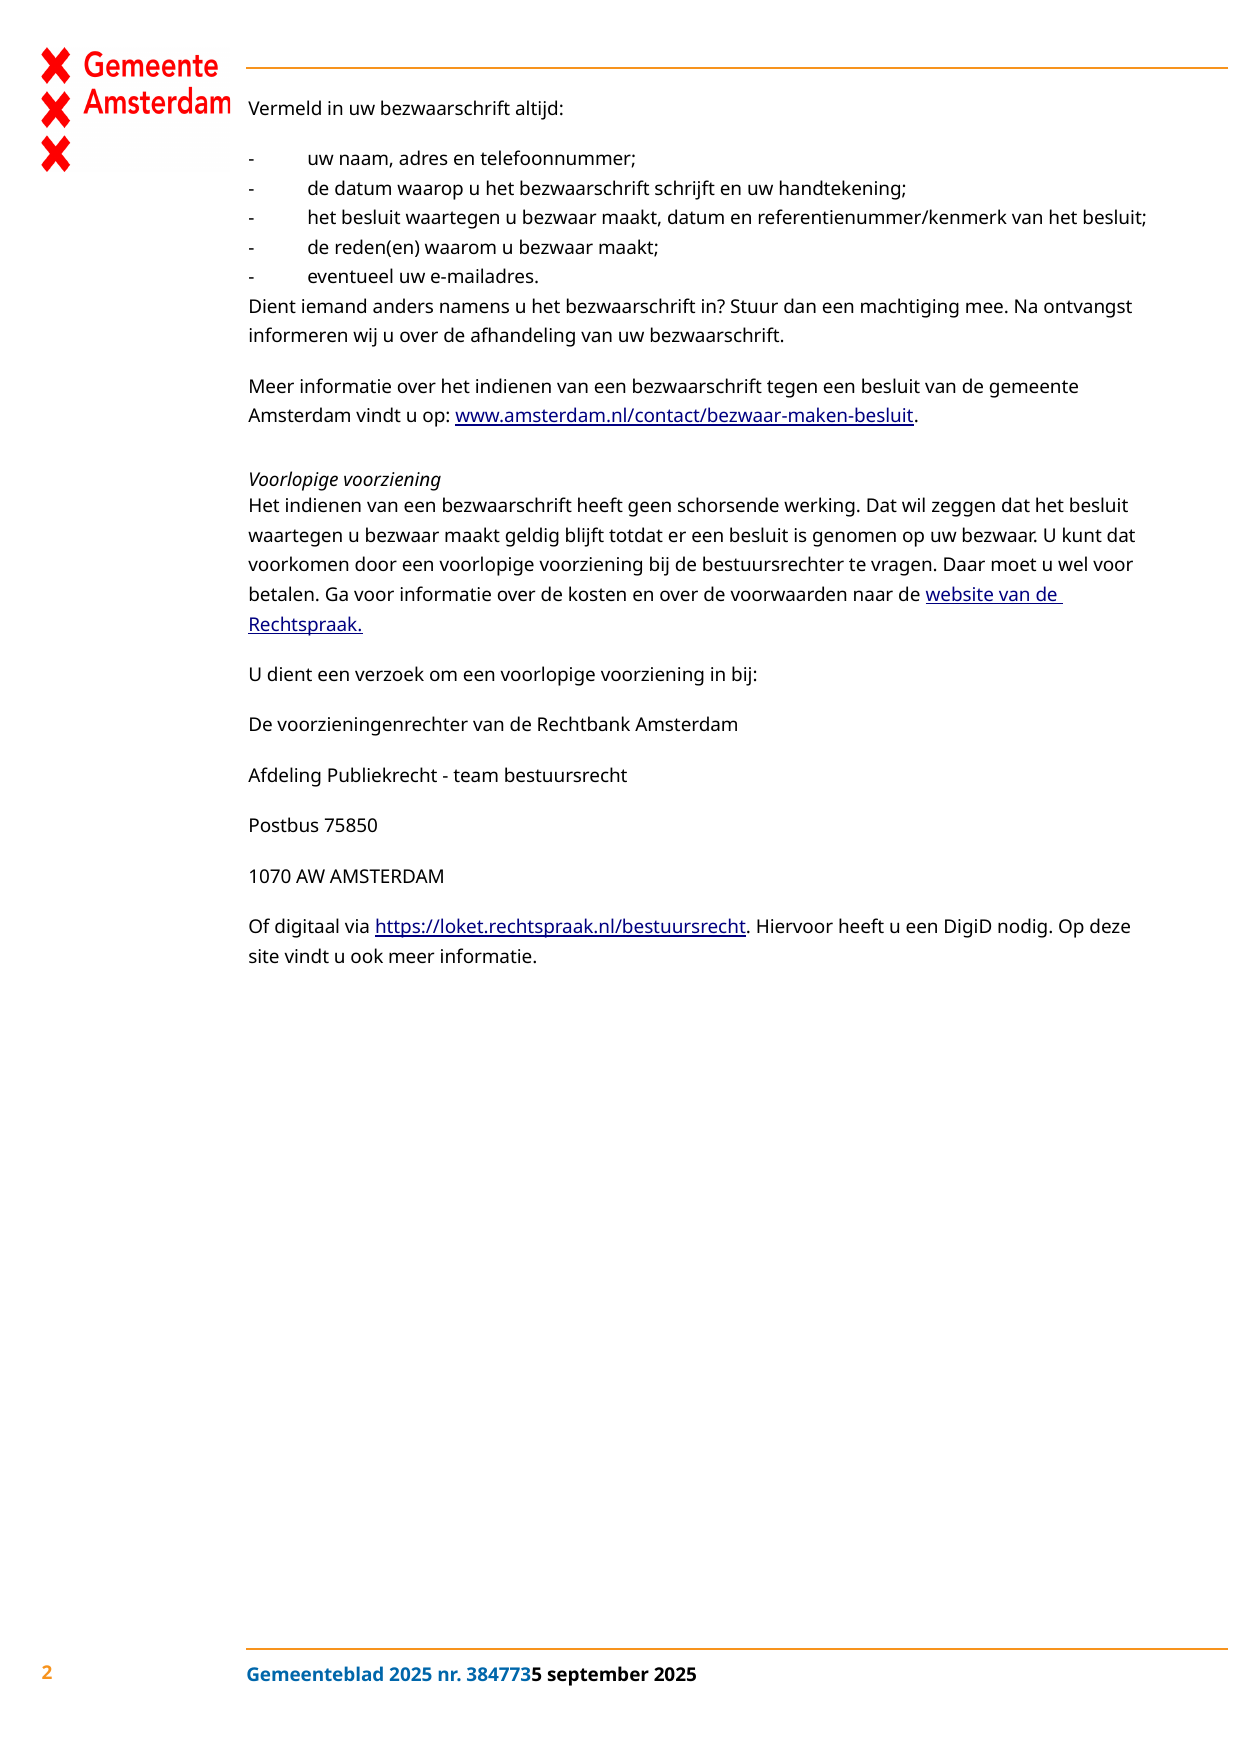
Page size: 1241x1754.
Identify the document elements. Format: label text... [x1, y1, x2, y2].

list de datum waarop u het bezwaarschrift schrijft en uw handtekening; [248, 175, 1152, 201]
text Het indienen van een bezwaarschrift heeft geen schorsende werking. Dat wil zeggen dat het besluit waartegen u bezwaar maakt geldig blijft totdat er een besluit is genomen op uw bezwaar. U kunt dat voorkomen door een voorlopige voorziening bij de bestuursrechter te vragen. Daar moet u wel voor betalen. Ga voor informatie over de kosten en over de voorwaarden naar de website van de Rechtspraak. [248, 492, 1152, 636]
text Dient iemand anders namens u het bezwaarschrift in? Stuur dan een machtiging mee. Na ontvangst informeren wij u over de afhandeling van uw bezwaarschrift. [248, 293, 1152, 348]
text U dient een verzoek om een voorlopige voorziening in bij: [248, 661, 1152, 687]
text Afdeling Publiekrecht - team bestuursrecht [248, 762, 1152, 788]
text De voorzieningenrechter van de Rechtbank Amsterdam [248, 712, 1152, 737]
list de reden(en) waarom u bezwaar maakt; [248, 234, 1152, 260]
text Postbus 75850 [248, 812, 1152, 838]
text 1070 AW AMSTERDAM [248, 863, 1152, 888]
list eventueel uw e-mailadres. [248, 263, 1152, 289]
text Vermeld in uw bezwaarschrift altijd: [248, 95, 1152, 121]
text Voorlopige voorziening [248, 467, 1152, 492]
list het besluit waartegen u bezwaar maakt, datum en referentienummer/kenmerk van het besluit; [248, 204, 1152, 230]
list uw naam, adres en telefoonnummer; [248, 145, 1152, 171]
picture [41, 47, 231, 172]
text Of digitaal via https://loket.rechtspraak.nl/bestuursrecht. Hiervoor heeft u een DigiD nodig. Op deze site vindt u ook meer informatie. [248, 913, 1152, 968]
text Meer informatie over het indienen van een bezwaarschrift tegen een besluit van de gemeente Amsterdam vindt u op: www.amsterdam.nl/contact/bezwaar-maken-besluit. [248, 373, 1152, 428]
